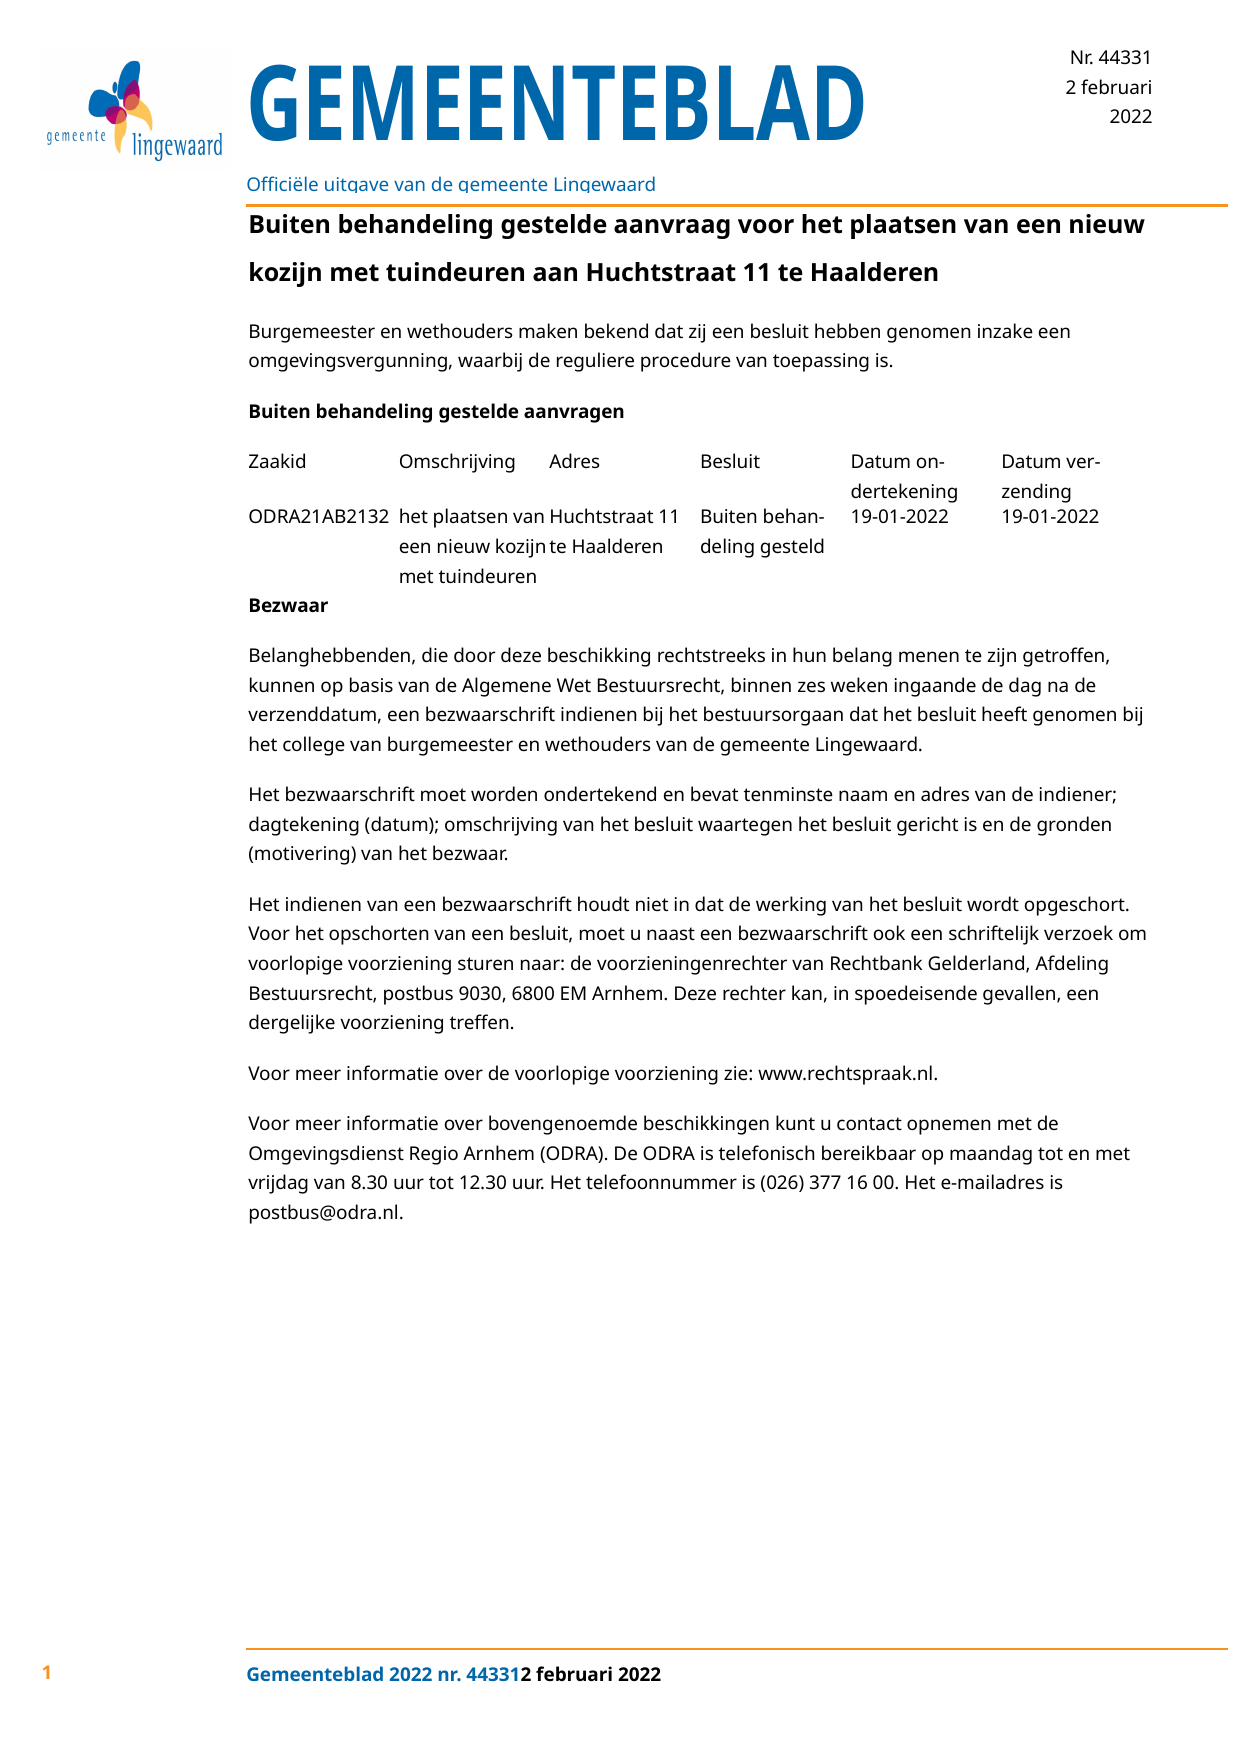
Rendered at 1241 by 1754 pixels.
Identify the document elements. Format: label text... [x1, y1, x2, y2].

text Buiten behandeling gestelde aanvraag voor het plaatsen van een nieuw kozijn met tuindeuren aan Huchtstraat 11 te Haalderen [248, 207, 1152, 288]
table_cell 19-01-2022 [1001, 504, 1152, 589]
picture [41, 47, 231, 172]
table_header Datum on-dertekening [850, 449, 1001, 504]
table_cell het plaatsen van een nieuw kozijn met tuindeuren [399, 504, 549, 589]
text Bezwaar [248, 592, 1152, 618]
table_cell Buiten behan-deling gesteld [700, 504, 850, 589]
table_cell ODRA21AB2132 [248, 504, 398, 589]
table_cell 19-01-2022 [850, 504, 1001, 589]
text Voor meer informatie over de voorlopige voorziening zie: www.rechtspraak.nl. [248, 1060, 1152, 1086]
table_cell Huchtstraat 11 te Haalderen [549, 504, 700, 589]
text Belanghebbenden, die door deze beschikking rechtstreeks in hun belang menen te zijn getroffen, kunnen op basis van de Algemene Wet Bestuursrecht, binnen zes weken ingaande de dag na de verzenddatum, een bezwaarschrift indienen bij het bestuursorgaan dat het besluit heeft genomen bij het college van burgemeester en wethouders van de gemeente Lingewaard. [248, 642, 1152, 757]
table_header Zaakid [248, 449, 398, 504]
text Voor meer informatie over bovengenoemde beschikkingen kunt u contact opnemen met de Omgevingsdienst Regio Arnhem (ODRA). De ODRA is telefonisch bereikbaar op maandag tot en met vrijdag van 8.30 uur tot 12.30 uur. Het telefoonnummer is (026) 377 16 00. Het e-mailadres is postbus@odra.nl. [248, 1110, 1152, 1225]
text Het bezwaarschrift moet worden ondertekend en bevat tenminste naam en adres van de indiener; dagtekening (datum); omschrijving van het besluit waartegen het besluit gericht is en de gronden (motivering) van het bezwaar. [248, 781, 1152, 866]
table_header Omschrijving [399, 449, 549, 504]
table_header Datum ver-zending [1001, 449, 1152, 504]
table_header Adres [549, 449, 700, 504]
text Burgemeester en wethouders maken bekend dat zij een besluit hebben genomen inzake een omgevingsvergunning, waarbij de reguliere procedure van toepassing is. [248, 318, 1152, 373]
text Buiten behandeling gestelde aanvragen [248, 398, 1152, 424]
text Het indienen van een bezwaarschrift houdt niet in dat de werking van het besluit wordt opgeschort. Voor het opschorten van een besluit, moet u naast een bezwaarschrift ook een schriftelijk verzoek om voorlopige voorziening sturen naar: de voorzieningenrechter van Rechtbank Gelderland, Afdeling Bestuursrecht, postbus 9030, 6800 EM Arnhem. Deze rechter kan, in spoedeisende gevallen, een dergelijke voorziening treffen. [248, 891, 1152, 1035]
table_header Besluit [700, 449, 850, 504]
